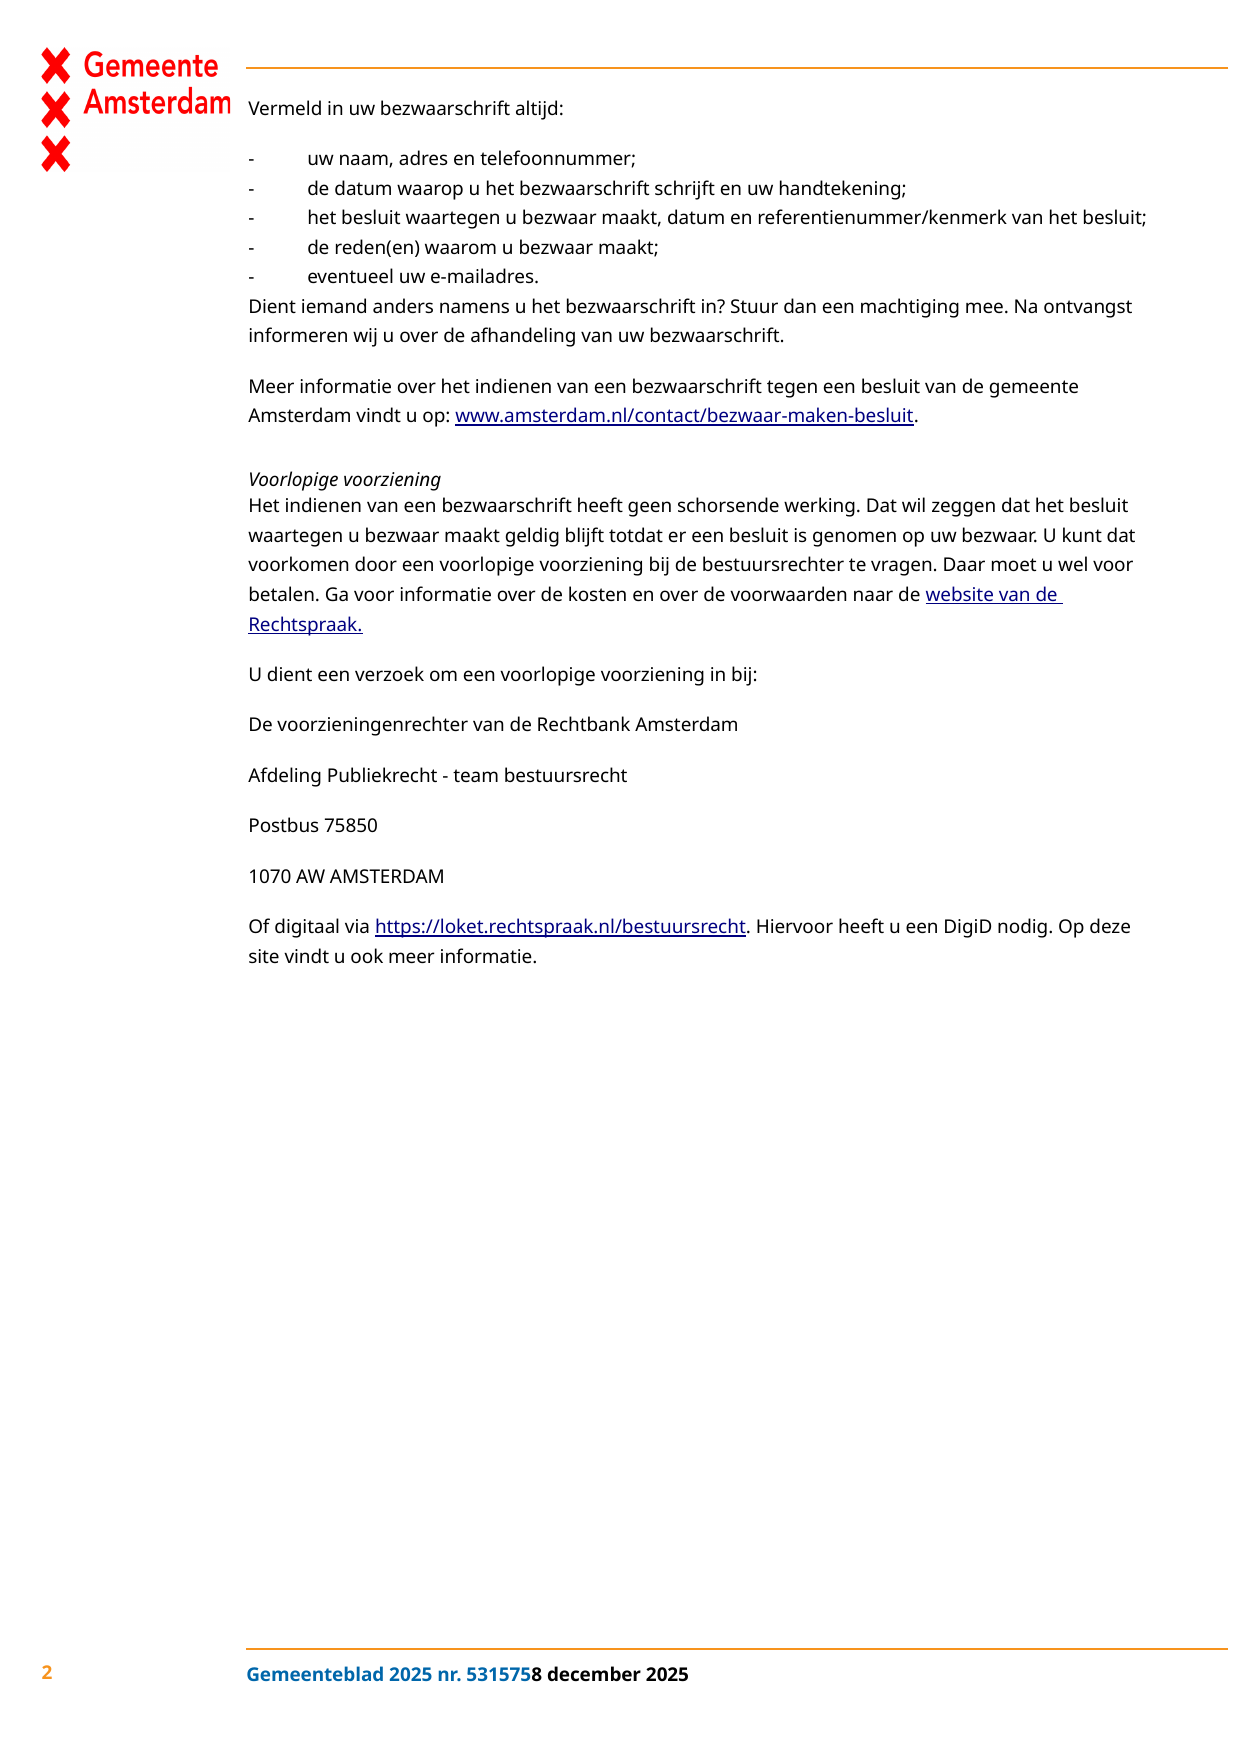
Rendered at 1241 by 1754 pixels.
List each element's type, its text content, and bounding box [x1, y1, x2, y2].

text Dient iemand anders namens u het bezwaarschrift in? Stuur dan een machtiging mee. Na ontvangst informeren wij u over de afhandeling van uw bezwaarschrift. [248, 293, 1152, 348]
text Het indienen van een bezwaarschrift heeft geen schorsende werking. Dat wil zeggen dat het besluit waartegen u bezwaar maakt geldig blijft totdat er een besluit is genomen op uw bezwaar. U kunt dat voorkomen door een voorlopige voorziening bij de bestuursrechter te vragen. Daar moet u wel voor betalen. Ga voor informatie over de kosten en over de voorwaarden naar de website van de Rechtspraak. [248, 492, 1152, 636]
text Afdeling Publiekrecht - team bestuursrecht [248, 762, 1152, 788]
text Of digitaal via https://loket.rechtspraak.nl/bestuursrecht. Hiervoor heeft u een DigiD nodig. Op deze site vindt u ook meer informatie. [248, 913, 1152, 968]
text Vermeld in uw bezwaarschrift altijd: [248, 95, 1152, 121]
list uw naam, adres en telefoonnummer; [248, 145, 1152, 171]
list het besluit waartegen u bezwaar maakt, datum en referentienummer/kenmerk van het besluit; [248, 204, 1152, 230]
text U dient een verzoek om een voorlopige voorziening in bij: [248, 661, 1152, 687]
text Meer informatie over het indienen van een bezwaarschrift tegen een besluit van de gemeente Amsterdam vindt u op: www.amsterdam.nl/contact/bezwaar-maken-besluit. [248, 373, 1152, 428]
text Postbus 75850 [248, 812, 1152, 838]
text Voorlopige voorziening [248, 467, 1152, 492]
list eventueel uw e-mailadres. [248, 263, 1152, 289]
text De voorzieningenrechter van de Rechtbank Amsterdam [248, 712, 1152, 737]
text 1070 AW AMSTERDAM [248, 863, 1152, 888]
list de reden(en) waarom u bezwaar maakt; [248, 234, 1152, 260]
picture [41, 47, 231, 172]
list de datum waarop u het bezwaarschrift schrijft en uw handtekening; [248, 175, 1152, 201]
